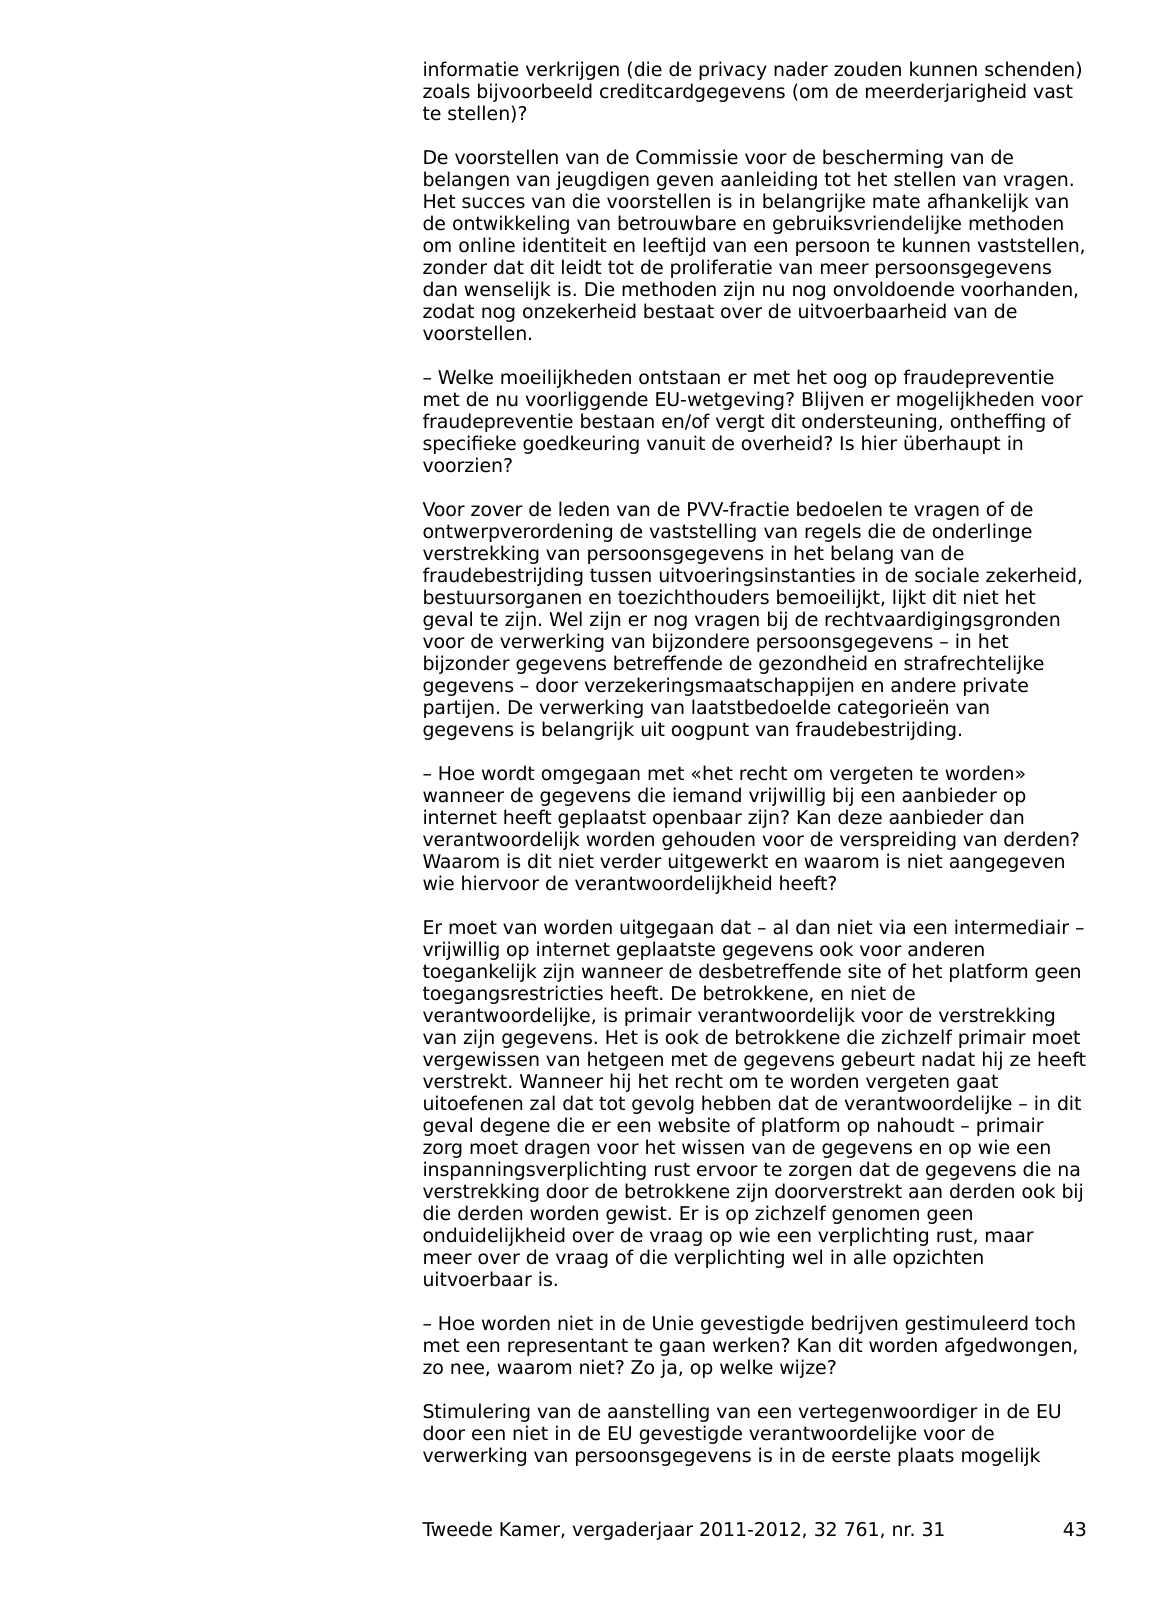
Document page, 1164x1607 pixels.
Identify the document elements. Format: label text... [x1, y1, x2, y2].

text Stimulering van de aanstelling van een vertegenwoordiger in de EU door een niet in de EU gevestigde verantwoordelijke voor de verwerking van persoonsgegevens is in de eerste plaats mogelijk [422, 1401, 1087, 1467]
text De voorstellen van de Commissie voor de bescherming van de belangen van jeugdigen geven aanleiding tot het stellen van vragen. Het succes van die voorstellen is in belangrijke mate afhankelijk van de ontwikkeling van betrouwbare en gebruiksvriendelijke methoden om online identiteit en leeftijd van een persoon te kunnen vaststellen, zonder dat dit leidt tot de proliferatie van meer persoonsgegevens dan wenselijk is. Die methoden zijn nu nog onvoldoende voorhanden, zodat nog onzekerheid bestaat over de uitvoerbaarheid van de voorstellen. [422, 147, 1087, 345]
text Voor zover de leden van de PVV-fractie bedoelen te vragen of de ontwerpverordening de vaststelling van regels die de onderlinge verstrekking van persoonsgegevens in het belang van de fraudebestrijding tussen uitvoeringsinstanties in de sociale zekerheid, bestuursorganen en toezichthouders bemoeilijkt, lijkt dit niet het geval te zijn. Wel zijn er nog vragen bij de rechtvaardigingsgronden voor de verwerking van bijzondere persoonsgegevens – in het bijzonder gegevens betreffende de gezondheid en strafrechtelijke gegevens – door verzekeringsmaatschappijen en andere private partijen. De verwerking van laatstbedoelde categorieën van gegevens is belangrijk uit oogpunt van fraudebestrijding. [422, 499, 1087, 741]
text – Welke moeilijkheden ontstaan er met het oog op fraudepreventie met de nu voorliggende EU-wetgeving? Blijven er mogelijkheden voor fraudepreventie bestaan en/of vergt dit ondersteuning, ontheffing of specifieke goedkeuring vanuit de overheid? Is hier überhaupt in voorzien? [422, 367, 1087, 477]
text – Hoe wordt omgegaan met «het recht om vergeten te worden» wanneer de gegevens die iemand vrijwillig bij een aanbieder op internet heeft geplaatst openbaar zijn? Kan deze aanbieder dan verantwoordelijk worden gehouden voor de verspreiding van derden? Waarom is dit niet verder uitgewerkt en waarom is niet aangegeven wie hiervoor de verantwoordelijkheid heeft? [422, 763, 1087, 895]
text Er moet van worden uitgegaan dat – al dan niet via een intermediair – vrijwillig op internet geplaatste gegevens ook voor anderen toegankelijk zijn wanneer de desbetreffende site of het platform geen toegangsrestricties heeft. De betrokkene, en niet de verantwoordelijke, is primair verantwoordelijk voor de verstrekking van zijn gegevens. Het is ook de betrokkene die zichzelf primair moet vergewissen van hetgeen met de gegevens gebeurt nadat hij ze heeft verstrekt. Wanneer hij het recht om te worden vergeten gaat uitoefenen zal dat tot gevolg hebben dat de verantwoordelijke – in dit geval degene die er een website of platform op nahoudt – primair zorg moet dragen voor het wissen van de gegevens en op wie een inspanningsverplichting rust ervoor te zorgen dat de gegevens die na verstrekking door de betrokkene zijn doorverstrekt aan derden ook bij die derden worden gewist. Er is op zichzelf genomen geen onduidelijkheid over de vraag op wie een verplichting rust, maar meer over de vraag of die verplichting wel in alle opzichten uitvoerbaar is. [422, 917, 1087, 1291]
text – Hoe worden niet in de Unie gevestigde bedrijven gestimuleerd toch met een representant te gaan werken? Kan dit worden afgedwongen, zo nee, waarom niet? Zo ja, op welke wijze? [422, 1313, 1087, 1379]
text informatie verkrijgen (die de privacy nader zouden kunnen schenden) zoals bijvoorbeeld creditcardgegevens (om de meerderjarigheid vast te stellen)? [422, 59, 1087, 125]
